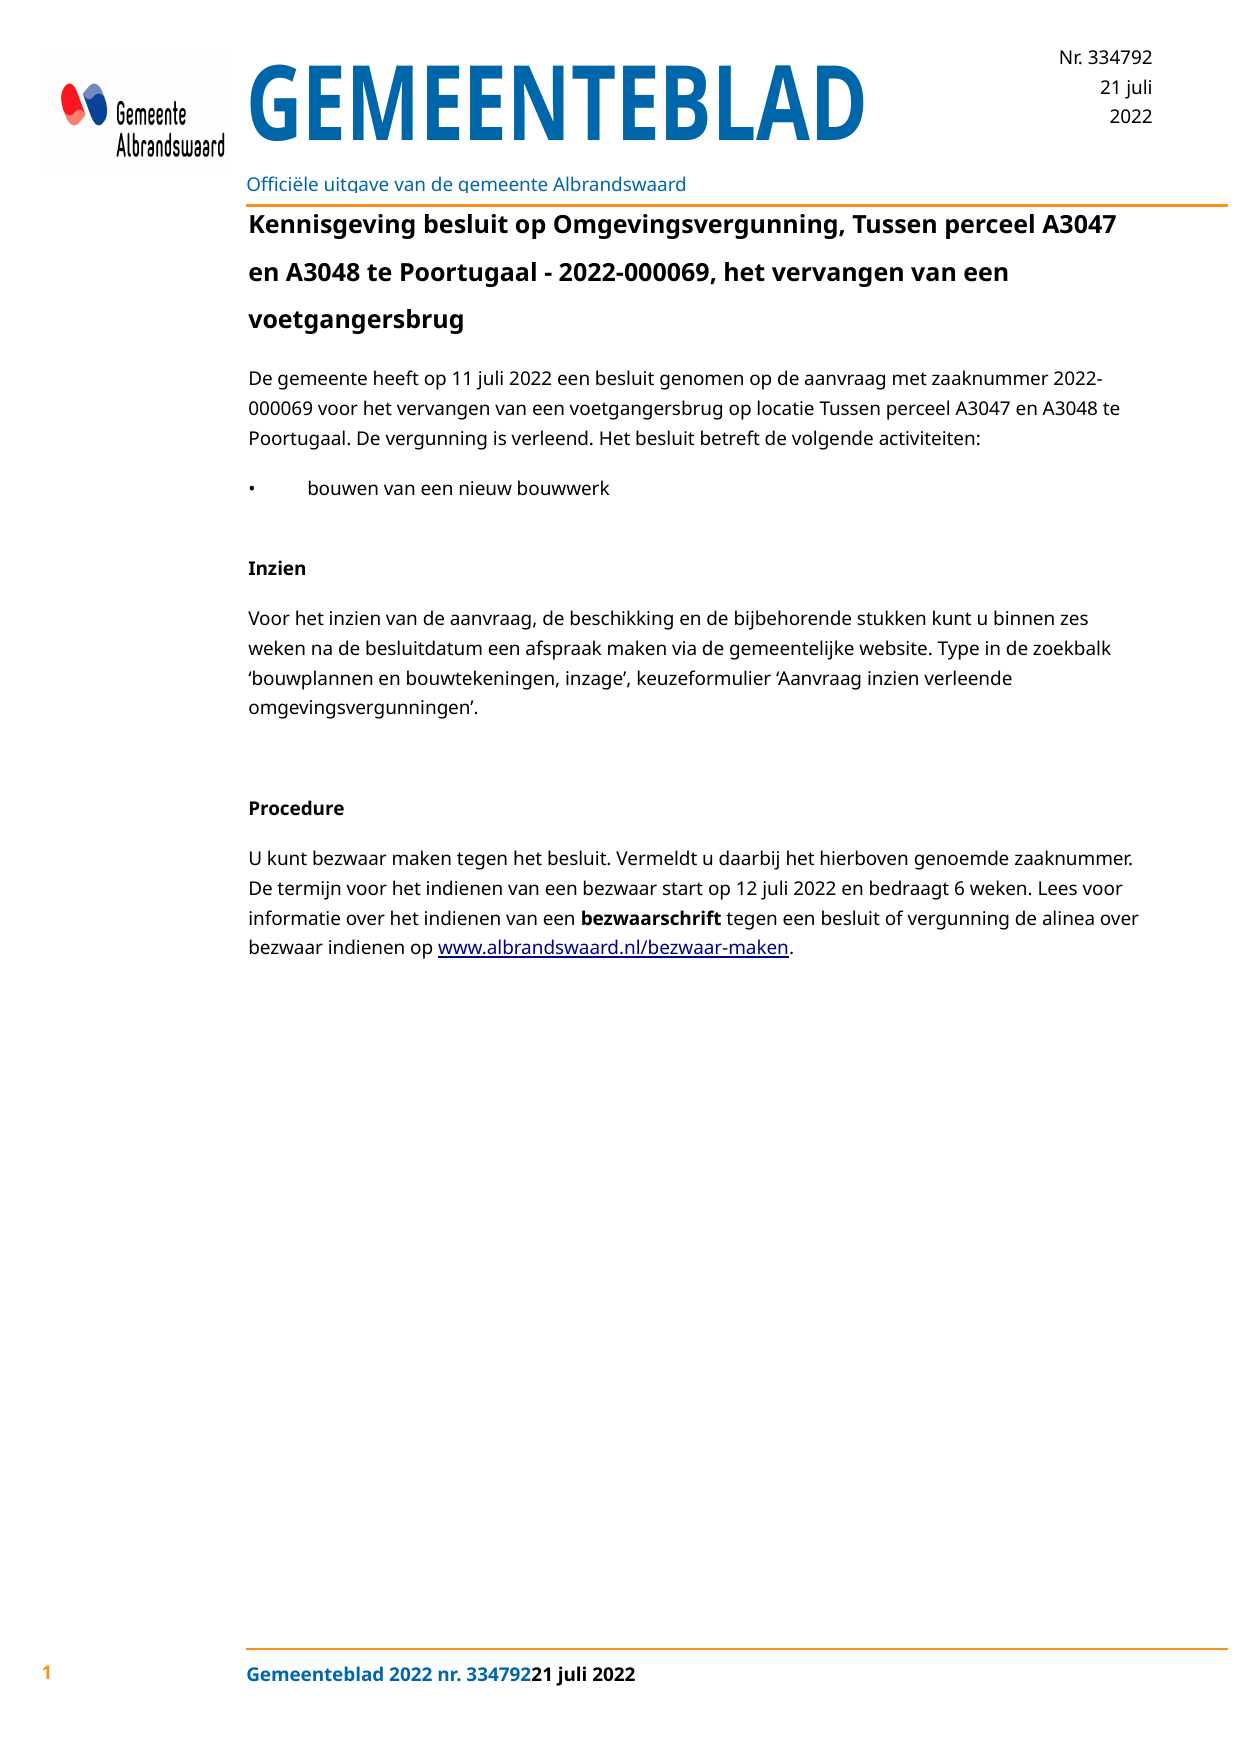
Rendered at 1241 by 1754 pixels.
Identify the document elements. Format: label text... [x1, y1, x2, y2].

text Voor het inzien van de aanvraag, de beschikking en de bijbehorende stukken kunt u binnen zes weken na de besluitdatum een afspraak maken via de gemeentelijke website. Type in de zoekbalk ‘bouwplannen en bouwtekeningen, inzage’, keuzeformulier ‘Aanvraag inzien verleende omgevingsvergunningen’. [248, 606, 1152, 720]
text De gemeente heeft op 11 juli 2022 een besluit genomen op de aanvraag met zaaknummer 2022-000069 voor het vervangen van een voetgangersbrug op locatie Tussen perceel A3047 en A3048 te Poortugaal. De vergunning is verleend. Het besluit betreft de volgende activiteiten: [248, 366, 1152, 450]
picture [41, 47, 231, 172]
text Inzien [248, 555, 1152, 581]
text Kennisgeving besluit op Omgevingsvergunning, Tussen perceel A3047 en A3048 te Poortugaal - 2022-000069, het vervangen van een voetgangersbrug [248, 207, 1152, 336]
text U kunt bezwaar maken tegen het besluit. Vermeldt u daarbij het hierboven genoemde zaaknummer. De termijn voor het indienen van een bezwaar start op 12 juli 2022 en bedraagt 6 weken. Lees voor informatie over het indienen van een bezwaarschrift tegen een besluit of vergunning de alinea over bezwaar indienen op www.albrandswaard.nl/bezwaar-maken. [248, 846, 1152, 960]
list bouwen van een nieuw bouwwerk [248, 475, 1152, 501]
text Procedure [248, 795, 1152, 821]
